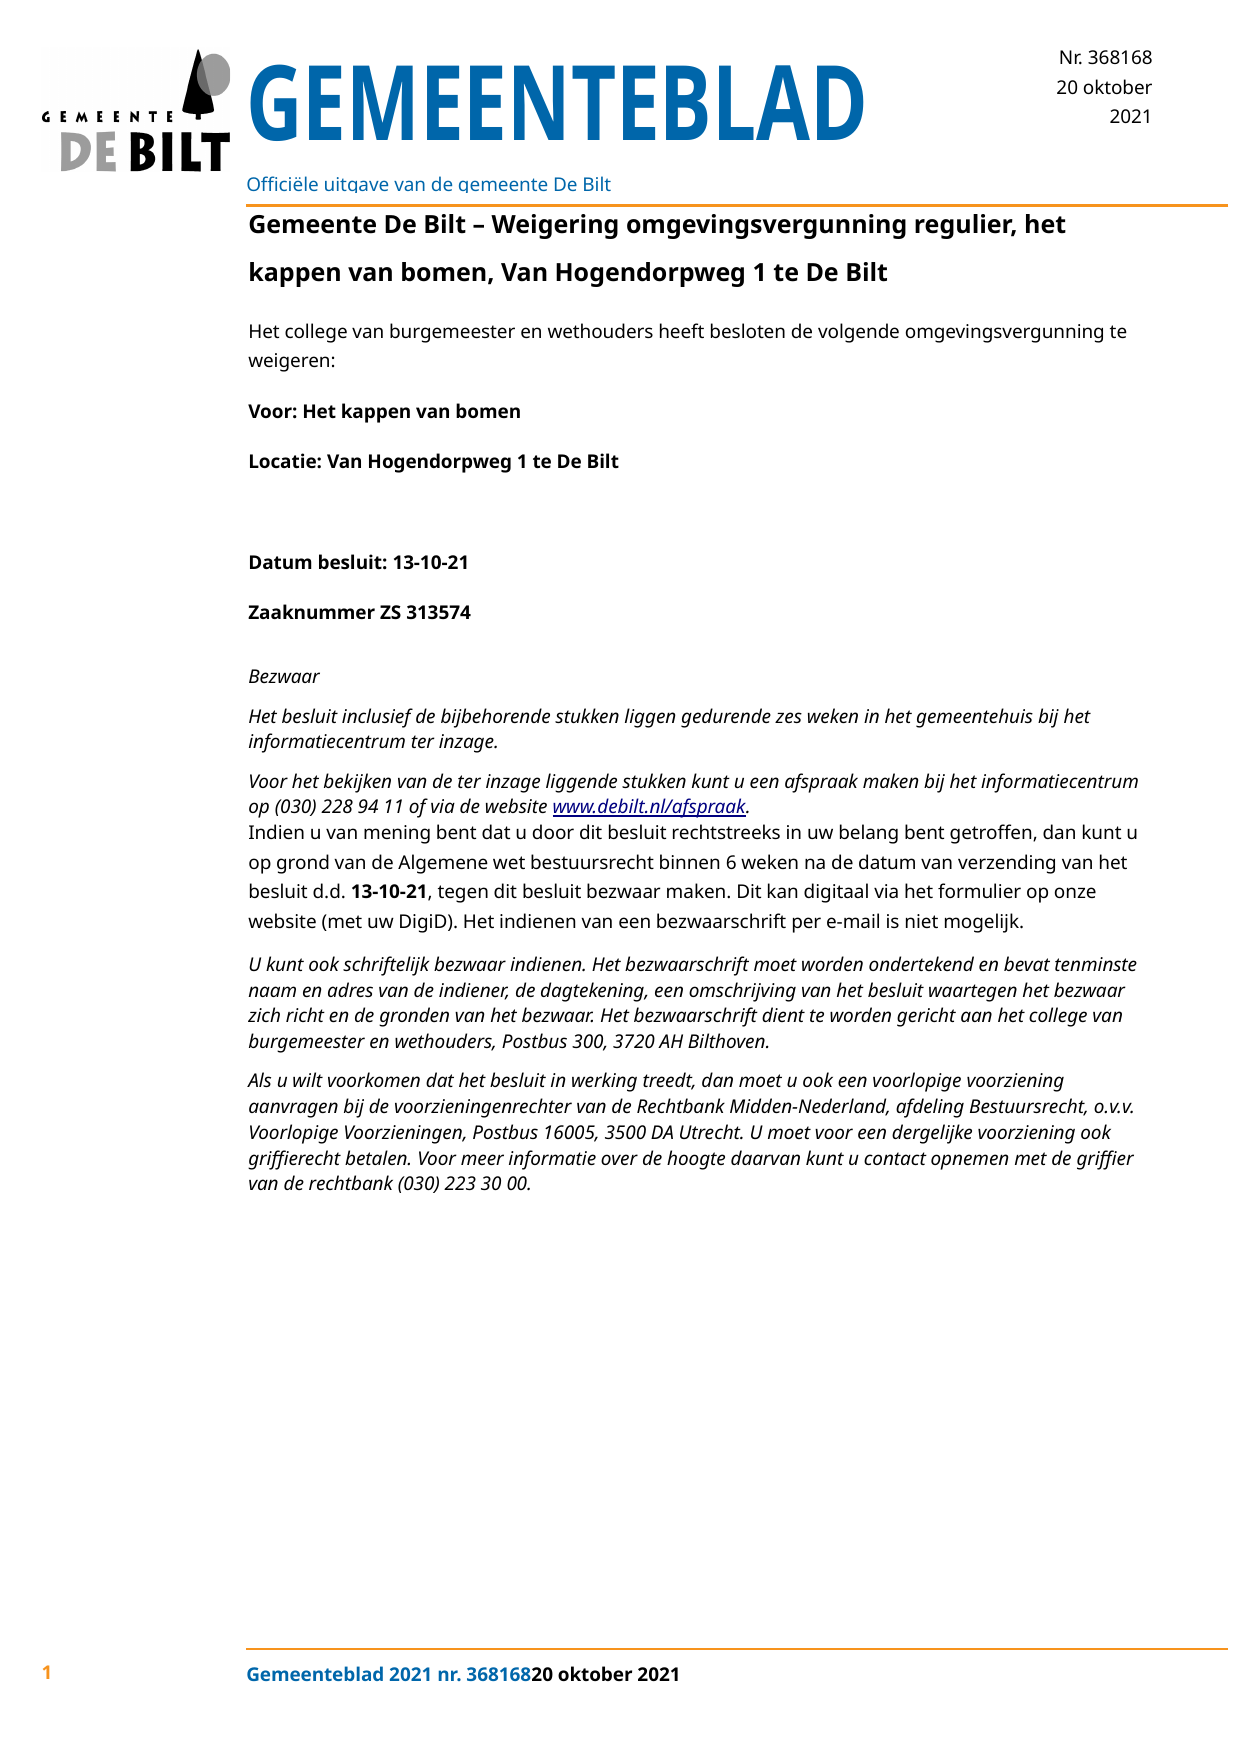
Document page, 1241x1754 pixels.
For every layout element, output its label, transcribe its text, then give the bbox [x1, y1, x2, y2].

text Bezwaar [248, 663, 1152, 689]
text Datum besluit: 13-10-21 [248, 549, 1152, 575]
text Locatie: Van Hogendorpweg 1 te De Bilt [248, 448, 1152, 474]
picture [41, 47, 231, 172]
text Indien u van mening bent dat u door dit besluit rechtstreeks in uw belang bent getroffen, dan kunt u op grond van de Algemene wet bestuursrecht binnen 6 weken na de datum van verzending van het besluit d.d. 13-10-21, tegen dit besluit bezwaar maken. Dit kan digitaal via het formulier op onze website (met uw DigiD). Het indienen van een bezwaarschrift per e-mail is niet mogelijk. [248, 819, 1152, 934]
text U kunt ook schriftelijk bezwaar indienen. Het bezwaarschrift moet worden ondertekend en bevat tenminste naam en adres van de indiener, de dagtekening, een omschrijving van het besluit waartegen het bezwaar zich richt en de gronden van het bezwaar. Het bezwaarschrift dient te worden gericht aan het college van burgemeester en wethouders, Postbus 300, 3720 AH Bilthoven. [248, 951, 1152, 1054]
text Voor: Het kappen van bomen [248, 398, 1152, 424]
text Het besluit inclusief de bijbehorende stukken liggen gedurende zes weken in het gemeentehuis bij het informatiecentrum ter inzage. [248, 703, 1152, 754]
text Het college van burgemeester en wethouders heeft besloten de volgende omgevingsvergunning te weigeren: [248, 318, 1152, 373]
text Als u wilt voorkomen dat het besluit in werking treedt, dan moet u ook een voorlopige voorziening aanvragen bij de voorzieningenrechter van de Rechtbank Midden-Nederland, afdeling Bestuursrecht, o.v.v. Voorlopige Voorzieningen, Postbus 16005, 3500 DA Utrecht. U moet voor een dergelijke voorziening ook griffierecht betalen. Voor meer informatie over de hoogte daarvan kunt u contact opnemen met de griffier van de rechtbank (030) 223 30 00. [248, 1068, 1152, 1196]
text Gemeente De Bilt – Weigering omgevingsvergunning regulier, het kappen van bomen, Van Hogendorpweg 1 te De Bilt [248, 207, 1152, 288]
text Voor het bekijken van de ter inzage liggende stukken kunt u een afspraak maken bij het informatiecentrum op (030) 228 94 11 of via de website www.debilt.nl/afspraak. [248, 768, 1152, 819]
text Zaaknummer ZS 313574 [248, 599, 1152, 625]
